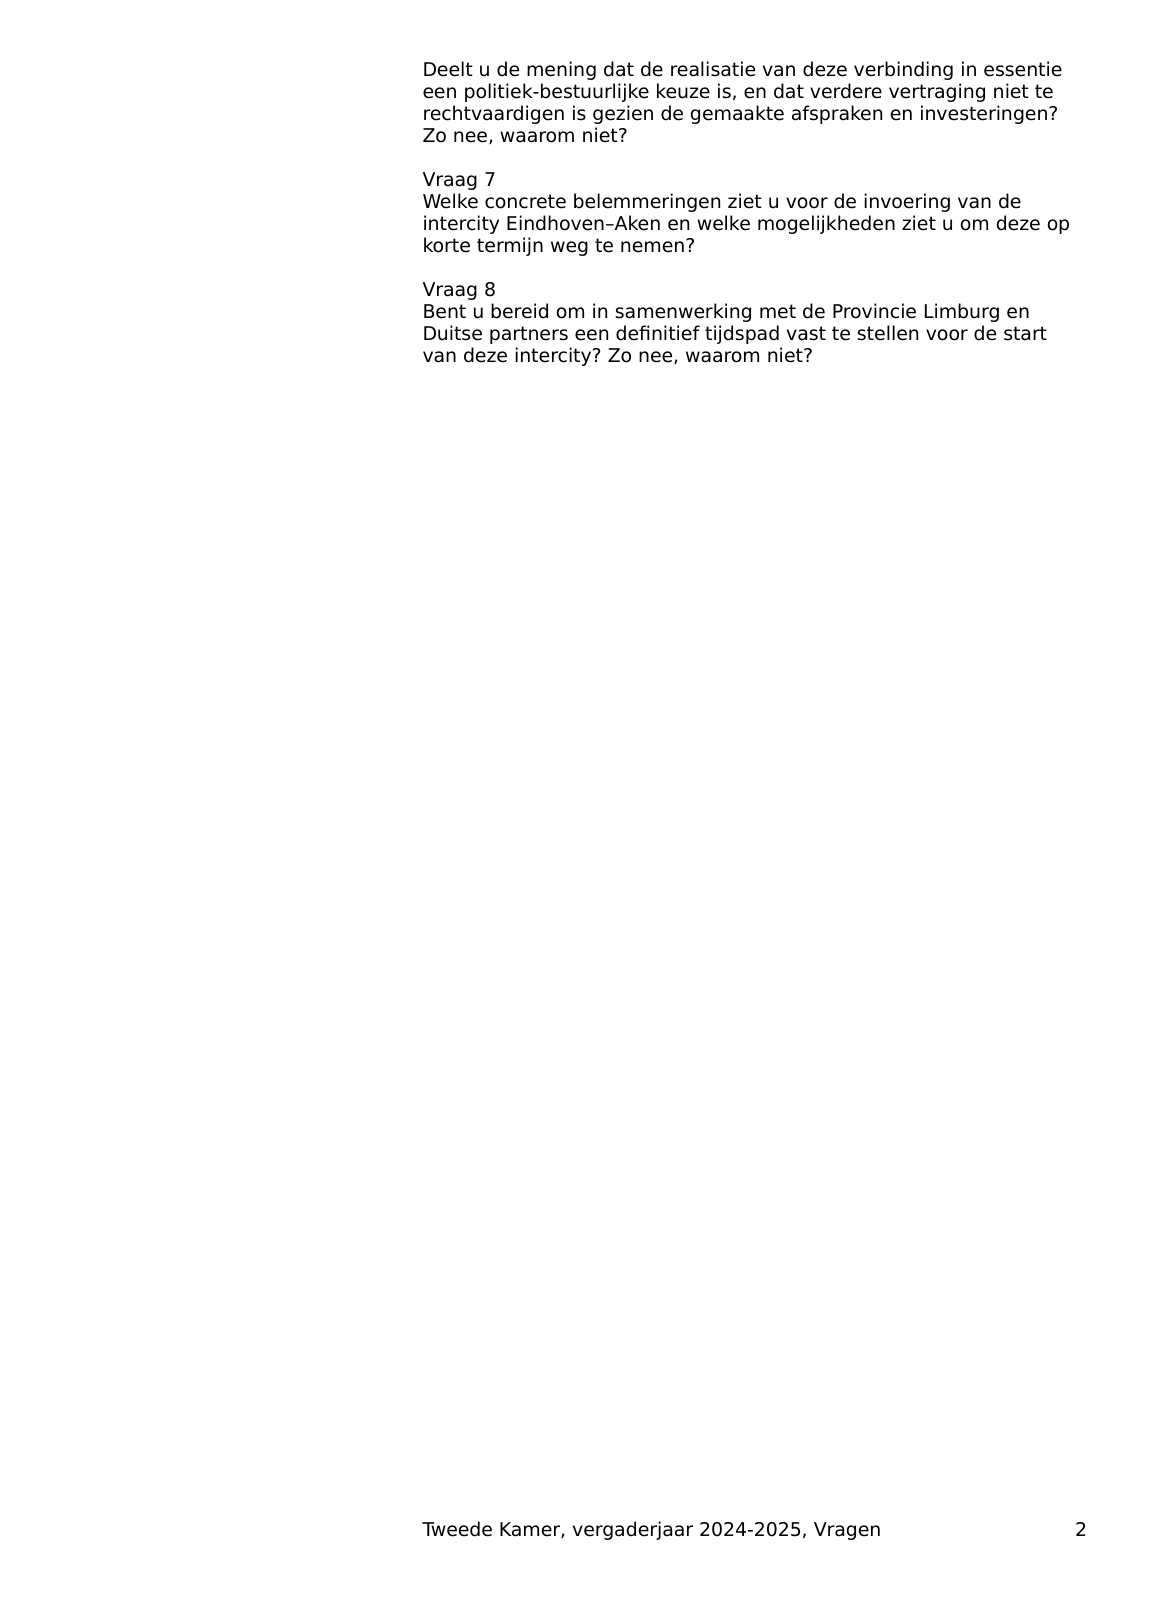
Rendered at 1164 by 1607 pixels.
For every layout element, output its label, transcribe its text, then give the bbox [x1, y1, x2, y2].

text Vraag 8 [422, 279, 1087, 301]
text Deelt u de mening dat de realisatie van deze verbinding in essentie een politiek-bestuurlijke keuze is, en dat verdere vertraging niet te rechtvaardigen is gezien de gemaakte afspraken en investeringen? Zo nee, waarom niet? [422, 59, 1087, 147]
text Bent u bereid om in samenwerking met de Provincie Limburg en Duitse partners een definitief tijdspad vast te stellen voor de start van deze intercity? Zo nee, waarom niet? [422, 301, 1087, 367]
text Welke concrete belemmeringen ziet u voor de invoering van de intercity Eindhoven–Aken en welke mogelijkheden ziet u om deze op korte termijn weg te nemen? [422, 191, 1087, 257]
text Vraag 7 [422, 169, 1087, 191]
